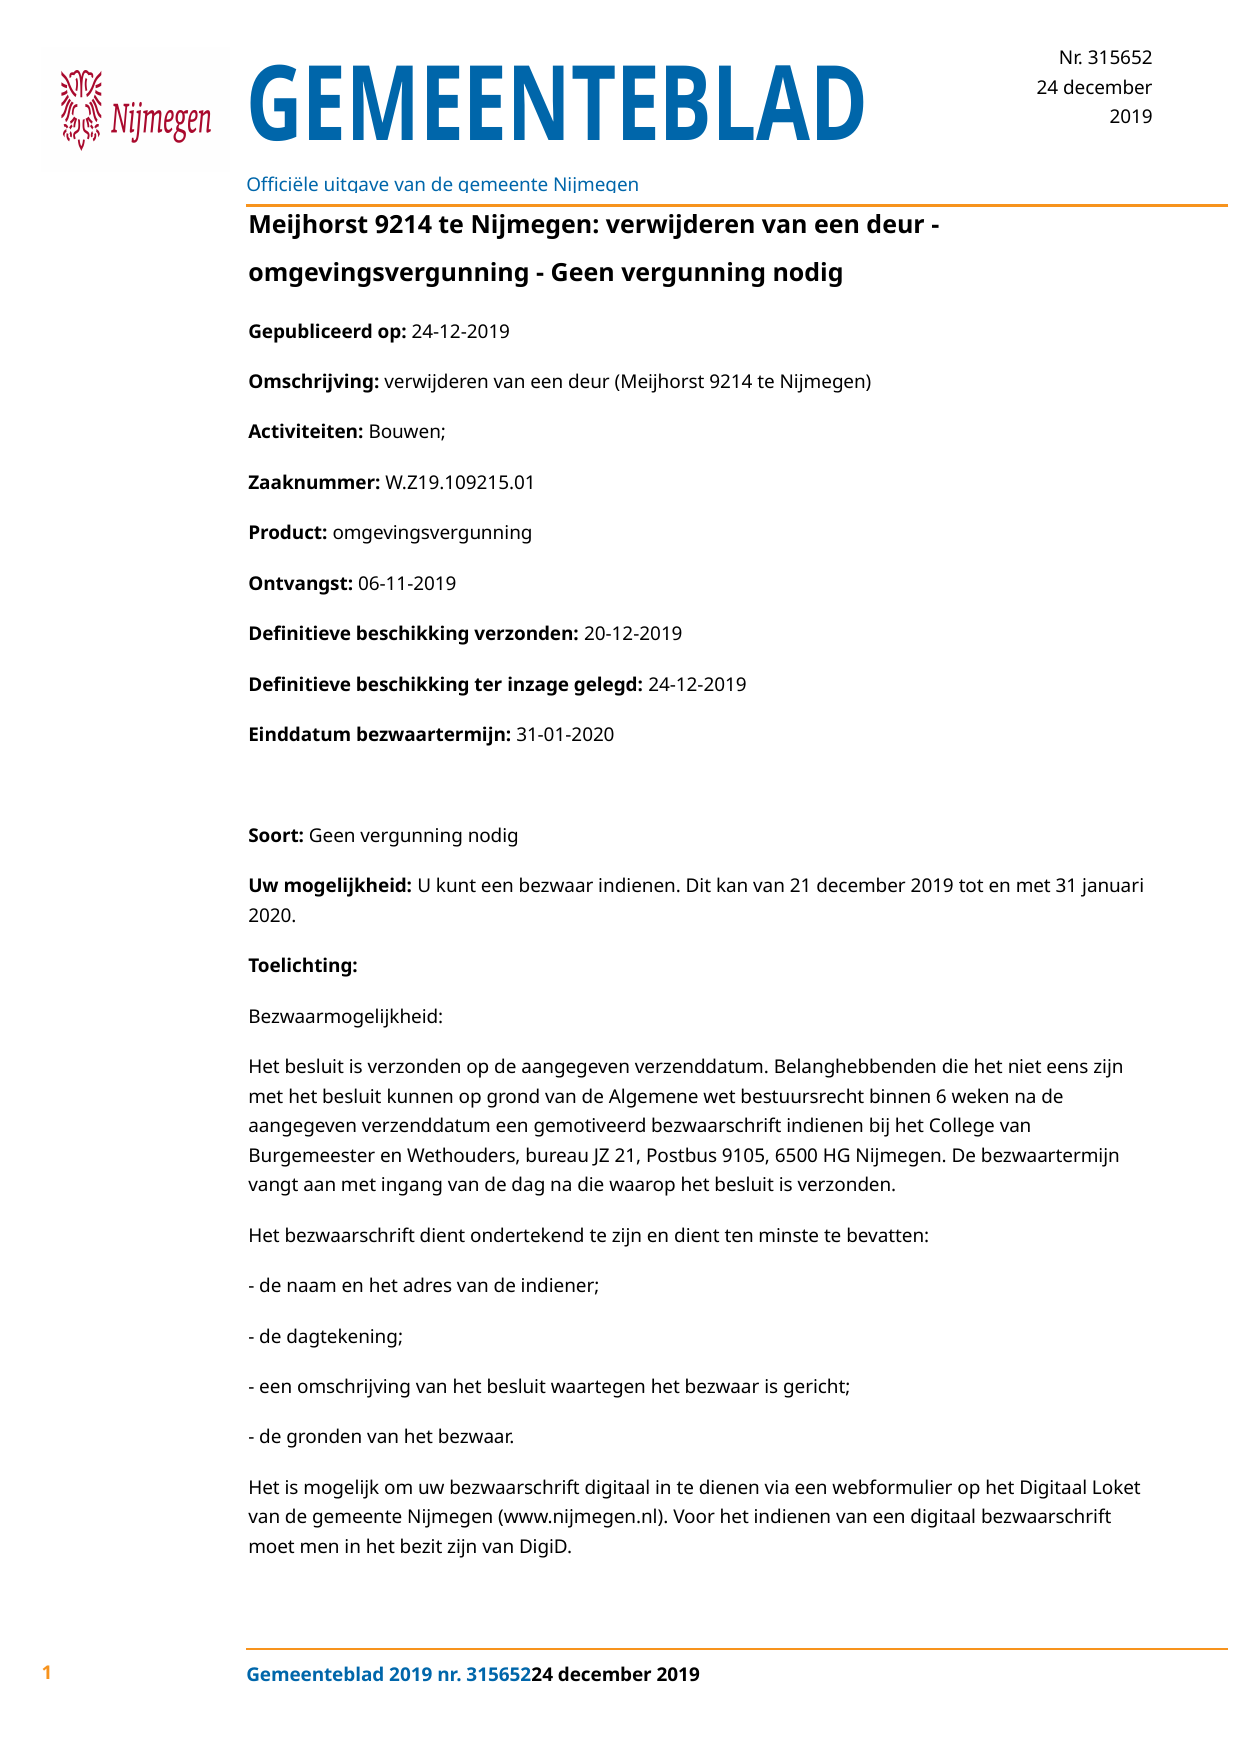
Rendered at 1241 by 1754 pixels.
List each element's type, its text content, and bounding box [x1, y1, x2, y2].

text - de naam en het adres van de indiener; [248, 1272, 1152, 1298]
picture [41, 47, 231, 172]
text Toelichting: [248, 952, 1152, 978]
text Soort: Geen vergunning nodig [248, 822, 1152, 848]
text Product: omgevingsvergunning [248, 519, 1152, 545]
text Bezwaarmogelijkheid: [248, 1003, 1152, 1029]
text Het besluit is verzonden op de aangegeven verzenddatum. Belanghebbenden die het niet eens zijn met het besluit kunnen op grond van de Algemene wet bestuursrecht binnen 6 weken na de aangegeven verzenddatum een gemotiveerd bezwaarschrift indienen bij het College van Burgemeester en Wethouders, bureau JZ 21, Postbus 9105, 6500 HG Nijmegen. De bezwaartermijn vangt aan met ingang van de dag na die waarop het besluit is verzonden. [248, 1053, 1152, 1197]
text Gepubliceerd op: 24-12-2019 [248, 318, 1152, 344]
text Het is mogelijk om uw bezwaarschrift digitaal in te dienen via een webformulier op het Digitaal Loket van de gemeente Nijmegen (www.nijmegen.nl). Voor het indienen van een digitaal bezwaarschrift moet men in het bezit zijn van DigiD. [248, 1474, 1152, 1559]
text Definitieve beschikking verzonden: 20-12-2019 [248, 620, 1152, 646]
text - de gronden van het bezwaar. [248, 1424, 1152, 1449]
text Omschrijving: verwijderen van een deur (Meijhorst 9214 te Nijmegen) [248, 368, 1152, 394]
text Meijhorst 9214 te Nijmegen: verwijderen van een deur - omgevingsvergunning - Geen vergunning nodig [248, 207, 1152, 288]
text - een omschrijving van het besluit waartegen het bezwaar is gericht; [248, 1373, 1152, 1399]
text Zaaknummer: W.Z19.109215.01 [248, 469, 1152, 495]
text Ontvangst: 06-11-2019 [248, 570, 1152, 596]
text Activiteiten: Bouwen; [248, 419, 1152, 444]
text Het bezwaarschrift dient ondertekend te zijn en dient ten minste te bevatten: [248, 1222, 1152, 1248]
text Einddatum bezwaartermijn: 31-01-2020 [248, 721, 1152, 747]
text Uw mogelijkheid: U kunt een bezwaar indienen. Dit kan van 21 december 2019 tot en met 31 januari 2020. [248, 872, 1152, 928]
text Definitieve beschikking ter inzage gelegd: 24-12-2019 [248, 671, 1152, 697]
text - de dagtekening; [248, 1323, 1152, 1349]
